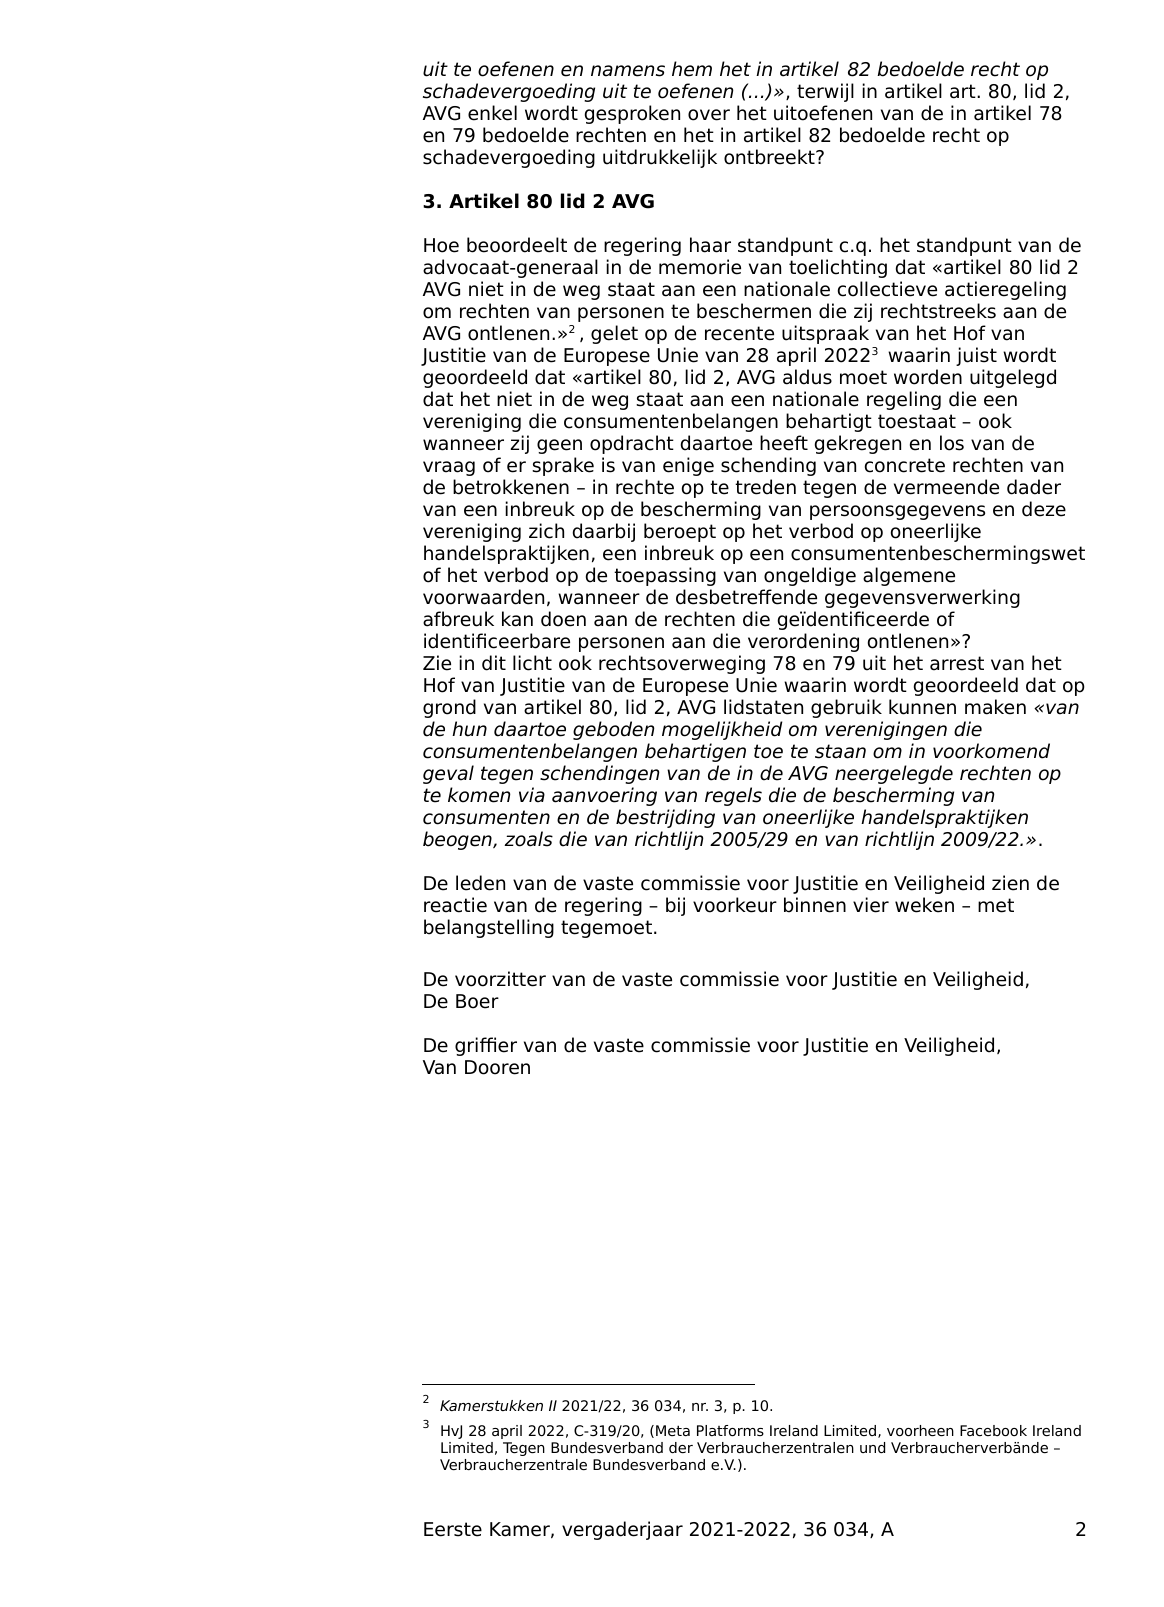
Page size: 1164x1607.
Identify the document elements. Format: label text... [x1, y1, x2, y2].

text De leden van de vaste commissie voor Justitie en Veiligheid zien de reactie van de regering – bij voorkeur binnen vier weken – met belangstelling tegemoet. [422, 873, 1087, 939]
subtitle 3. Artikel 80 lid 2 AVG [422, 191, 1087, 213]
text Kamerstukken II 2021/22, 36 034, nr. 3, p. 10. [422, 1393, 1087, 1416]
text Hoe beoordeelt de regering haar standpunt c.q. het standpunt van de advocaat-generaal in de memorie van toelichting dat «artikel 80 lid 2 AVG niet in de weg staat aan een nationale collectieve actieregeling om rechten van personen te beschermen die zij rechtstreeks aan de AVG ontlenen.», gelet op de recente uitspraak van het Hof van Justitie van de Europese Unie van 28 april 2022 waarin juist wordt geoordeeld dat «artikel 80, lid 2, AVG aldus moet worden uitgelegd dat het niet in de weg staat aan een nationale regeling die een vereniging die consumentenbelangen behartigt toestaat – ook wanneer zij geen opdracht daartoe heeft gekregen en los van de vraag of er sprake is van enige schending van concrete rechten van de betrokkenen – in rechte op te treden tegen de vermeende dader van een inbreuk op de bescherming van persoonsgegevens en deze vereniging zich daarbij beroept op het verbod op oneerlijke handelspraktijken, een inbreuk op een consumentenbeschermingswet of het verbod op de toepassing van ongeldige algemene voorwaarden, wanneer de desbetreffende gegevensverwerking afbreuk kan doen aan de rechten die geïdentificeerde of identificeerbare personen aan die verordening ontlenen»? [422, 235, 1087, 653]
text De griffier van de vaste commissie voor Justitie en Veiligheid, Van Dooren [422, 1035, 1087, 1079]
text De voorzitter van de vaste commissie voor Justitie en Veiligheid, De Boer [422, 969, 1087, 1013]
text Zie in dit licht ook rechtsoverweging 78 en 79 uit het arrest van het Hof van Justitie van de Europese Unie waarin wordt geoordeeld dat op grond van artikel 80, lid 2, AVG lidstaten gebruik kunnen maken «van de hun daartoe geboden mogelijkheid om verenigingen die consumentenbelangen behartigen toe te staan om in voorkomend geval tegen schendingen van de in de AVG neergelegde rechten op te komen via aanvoering van regels die de bescherming van consumenten en de bestrijding van oneerlijke handelspraktijken beogen, zoals die van richtlijn 2005/29 en van richtlijn 2009/22.». [422, 653, 1087, 851]
text uit te oefenen en namens hem het in artikel 82 bedoelde recht op schadevergoeding uit te oefenen (...)», terwijl in artikel art. 80, lid 2, AVG enkel wordt gesproken over het uitoefenen van de in artikel 78 en 79 bedoelde rechten en het in artikel 82 bedoelde recht op schadevergoeding uitdrukkelijk ontbreekt? [422, 59, 1087, 169]
text HvJ 28 april 2022, C-319/20, (Meta Platforms Ireland Limited, voorheen Facebook Ireland Limited, Tegen Bundesverband der Verbraucherzentralen und Verbraucherverbände – Verbraucherzentrale Bundesverband e.V.). [422, 1418, 1087, 1474]
